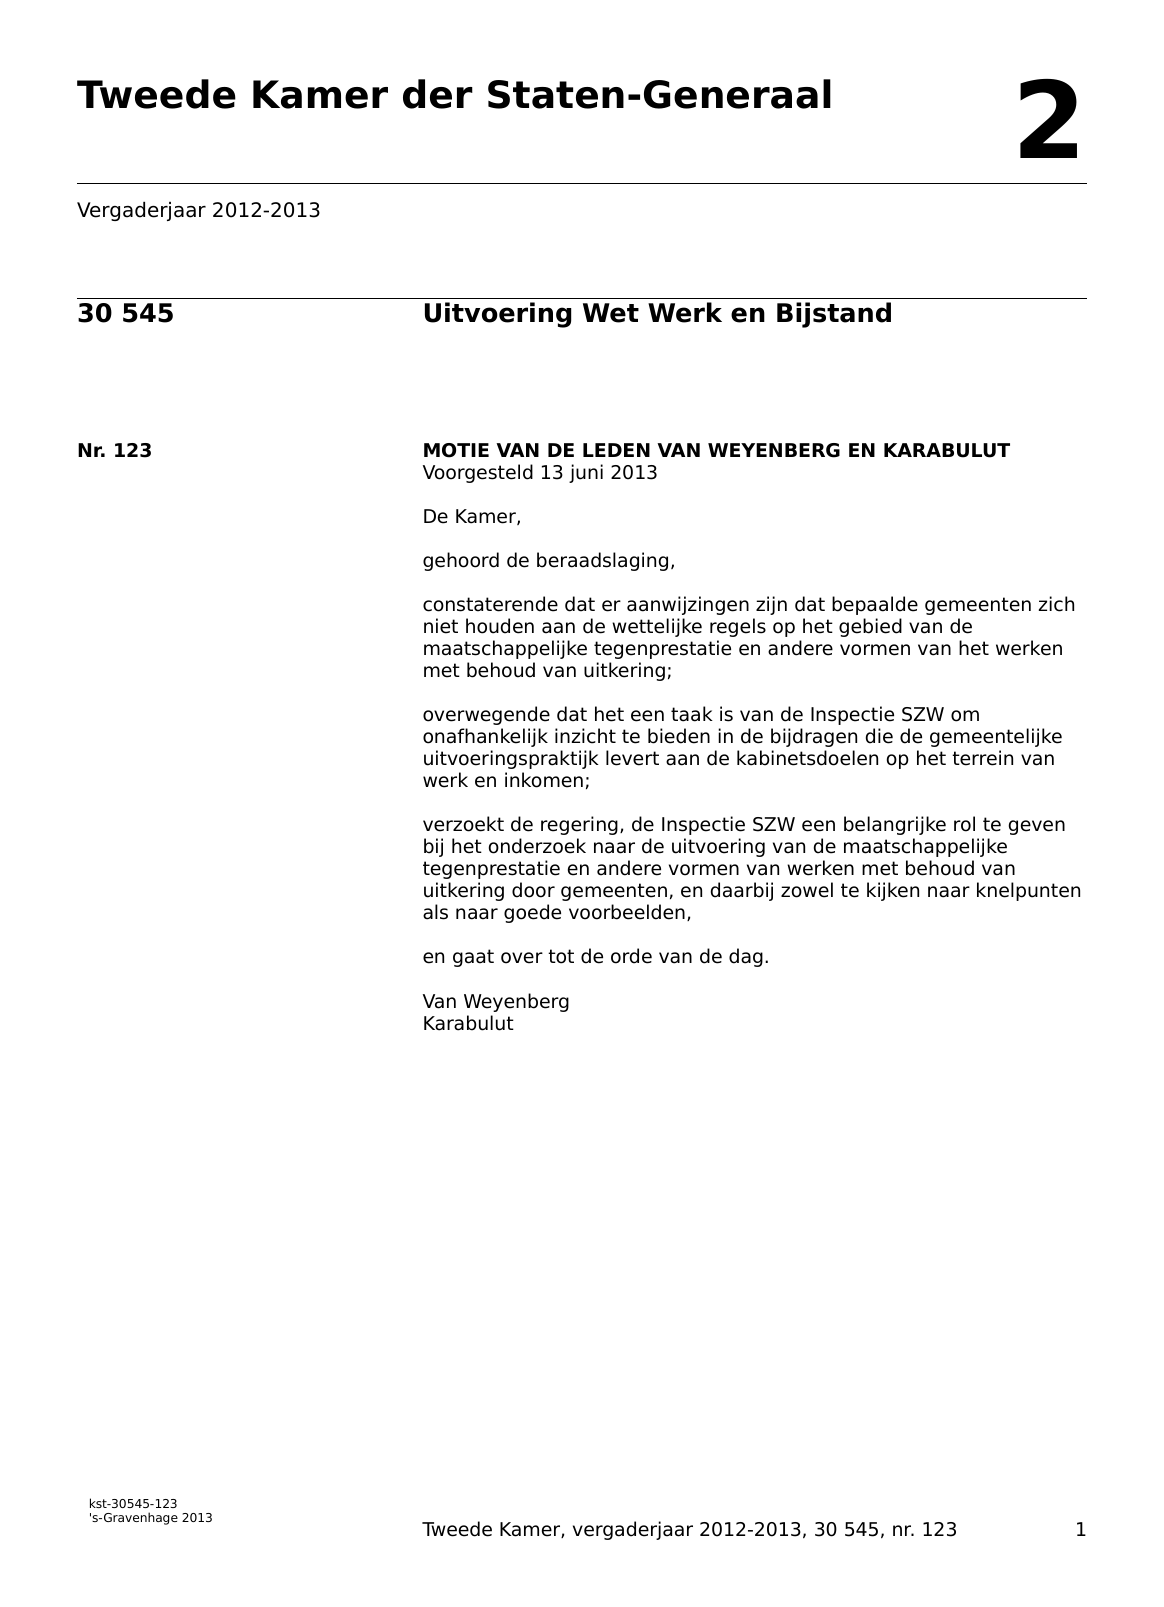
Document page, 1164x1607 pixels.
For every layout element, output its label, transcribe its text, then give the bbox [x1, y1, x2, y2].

text constaterende dat er aanwijzingen zijn dat bepaalde gemeenten zich niet houden aan de wettelijke regels op het gebied van de maatschappelijke tegenprestatie en andere vormen van het werken met behoud van uitkering; [422, 594, 1087, 682]
text verzoekt de regering, de Inspectie SZW een belangrijke rol te geven bij het onderzoek naar de uitvoering van de maatschappelijke tegenprestatie en andere vormen van werken met behoud van uitkering door gemeenten, en daarbij zowel te kijken naar knelpunten als naar goede voorbeelden, [422, 814, 1087, 924]
text Voorgesteld 13 juni 2013 [422, 462, 1087, 484]
text Karabulut [422, 1013, 1087, 1034]
text en gaat over tot de orde van de dag. [422, 946, 1087, 968]
subtitle Nr. 123 MOTIE VAN DE LEDEN VAN WEYENBERG EN KARABULUT [77, 440, 1087, 462]
table_cell Vergaderjaar 2012-2013 [77, 184, 1087, 298]
text kst-30545-123 [88, 1497, 323, 1511]
text overwegende dat het een taak is van de Inspectie SZW om onafhankelijk inzicht te bieden in de bijdragen die de gemeentelijke uitvoeringspraktijk levert aan de kabinetsdoelen op het terrein van werk en inkomen; [422, 704, 1087, 792]
table_header Tweede Kamer der Staten-Generaal [77, 59, 886, 183]
text gehoord de beraadslaging, [422, 550, 1087, 572]
text 's-Gravenhage 2013 [88, 1511, 323, 1525]
text De Kamer, [422, 506, 1087, 528]
text Van Weyenberg [422, 991, 1087, 1013]
table_header 2 [886, 59, 1087, 183]
subtitle 30 545 Uitvoering Wet Werk en Bijstand [77, 299, 1087, 329]
